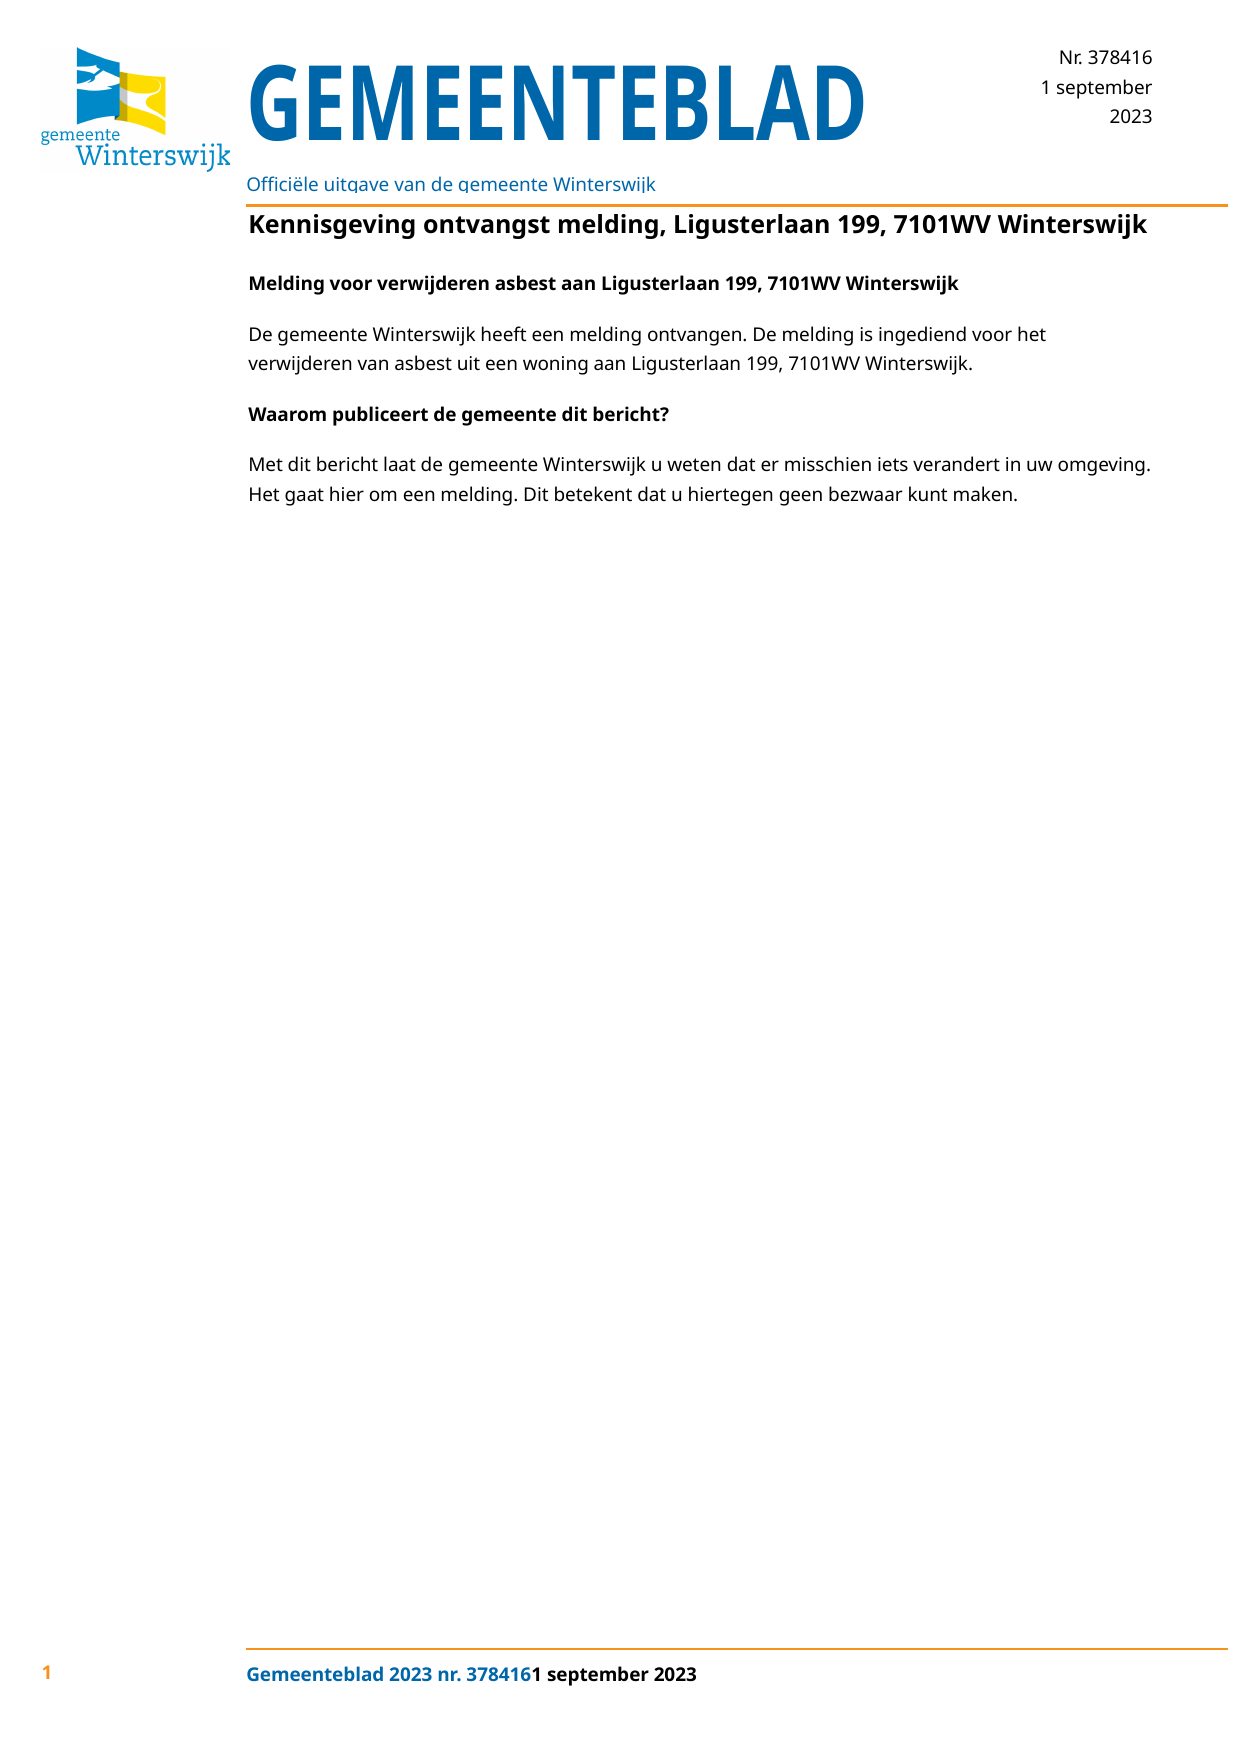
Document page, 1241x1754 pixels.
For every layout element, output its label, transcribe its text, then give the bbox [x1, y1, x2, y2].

picture [225, 153, 231, 162]
text Met dit bericht laat de gemeente Winterswijk u weten dat er misschien iets verandert in uw omgeving. Het gaat hier om een melding. Dit betekent dat u hiertegen geen bezwaar kunt maken. [248, 451, 1152, 506]
text Kennisgeving ontvangst melding, Ligusterlaan 199, 7101WV Winterswijk [248, 207, 1152, 241]
text Melding voor verwijderen asbest aan Ligusterlaan 199, 7101WV Winterswijk [248, 270, 1152, 296]
picture [41, 47, 231, 172]
text Waarom publiceert de gemeente dit bericht? [248, 401, 1152, 426]
text De gemeente Winterswijk heeft een melding ontvangen. De melding is ingediend voor het verwijderen van asbest uit een woning aan Ligusterlaan 199, 7101WV Winterswijk. [248, 321, 1152, 376]
